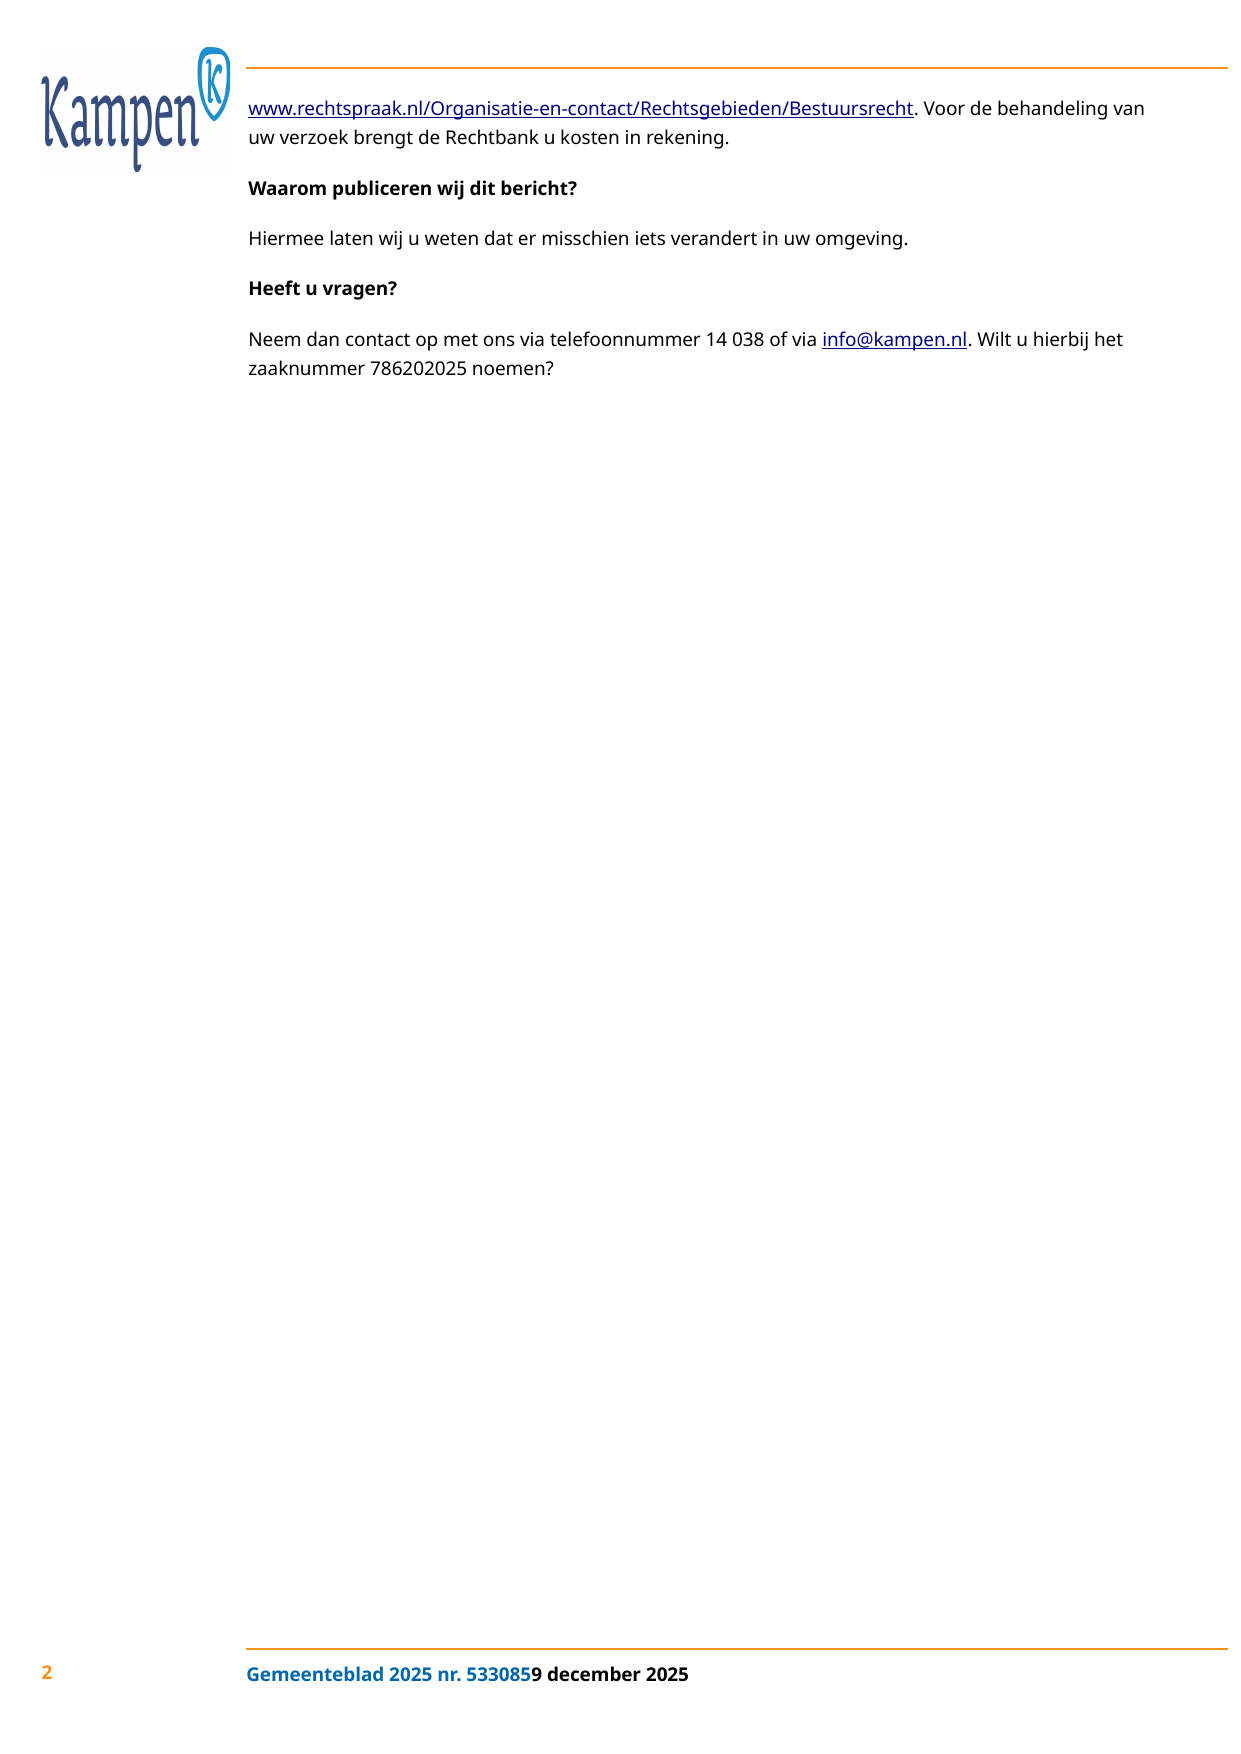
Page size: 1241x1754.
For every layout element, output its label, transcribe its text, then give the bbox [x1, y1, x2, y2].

text Neem dan contact op met ons via telefoonnummer 14 038 of via info@kampen.nl. Wilt u hierbij het zaaknummer 786202025 noemen? [248, 326, 1152, 381]
text Hiermee laten wij u weten dat er misschien iets verandert in uw omgeving. [248, 225, 1152, 251]
text www.rechtspraak.nl/Organisatie-en-contact/Rechtsgebieden/Bestuursrecht. Voor de behandeling van uw verzoek brengt de Rechtbank u kosten in rekening. [248, 95, 1152, 150]
text Waarom publiceren wij dit bericht? [248, 175, 1152, 201]
text Heeft u vragen? [248, 276, 1152, 301]
picture [41, 47, 231, 172]
